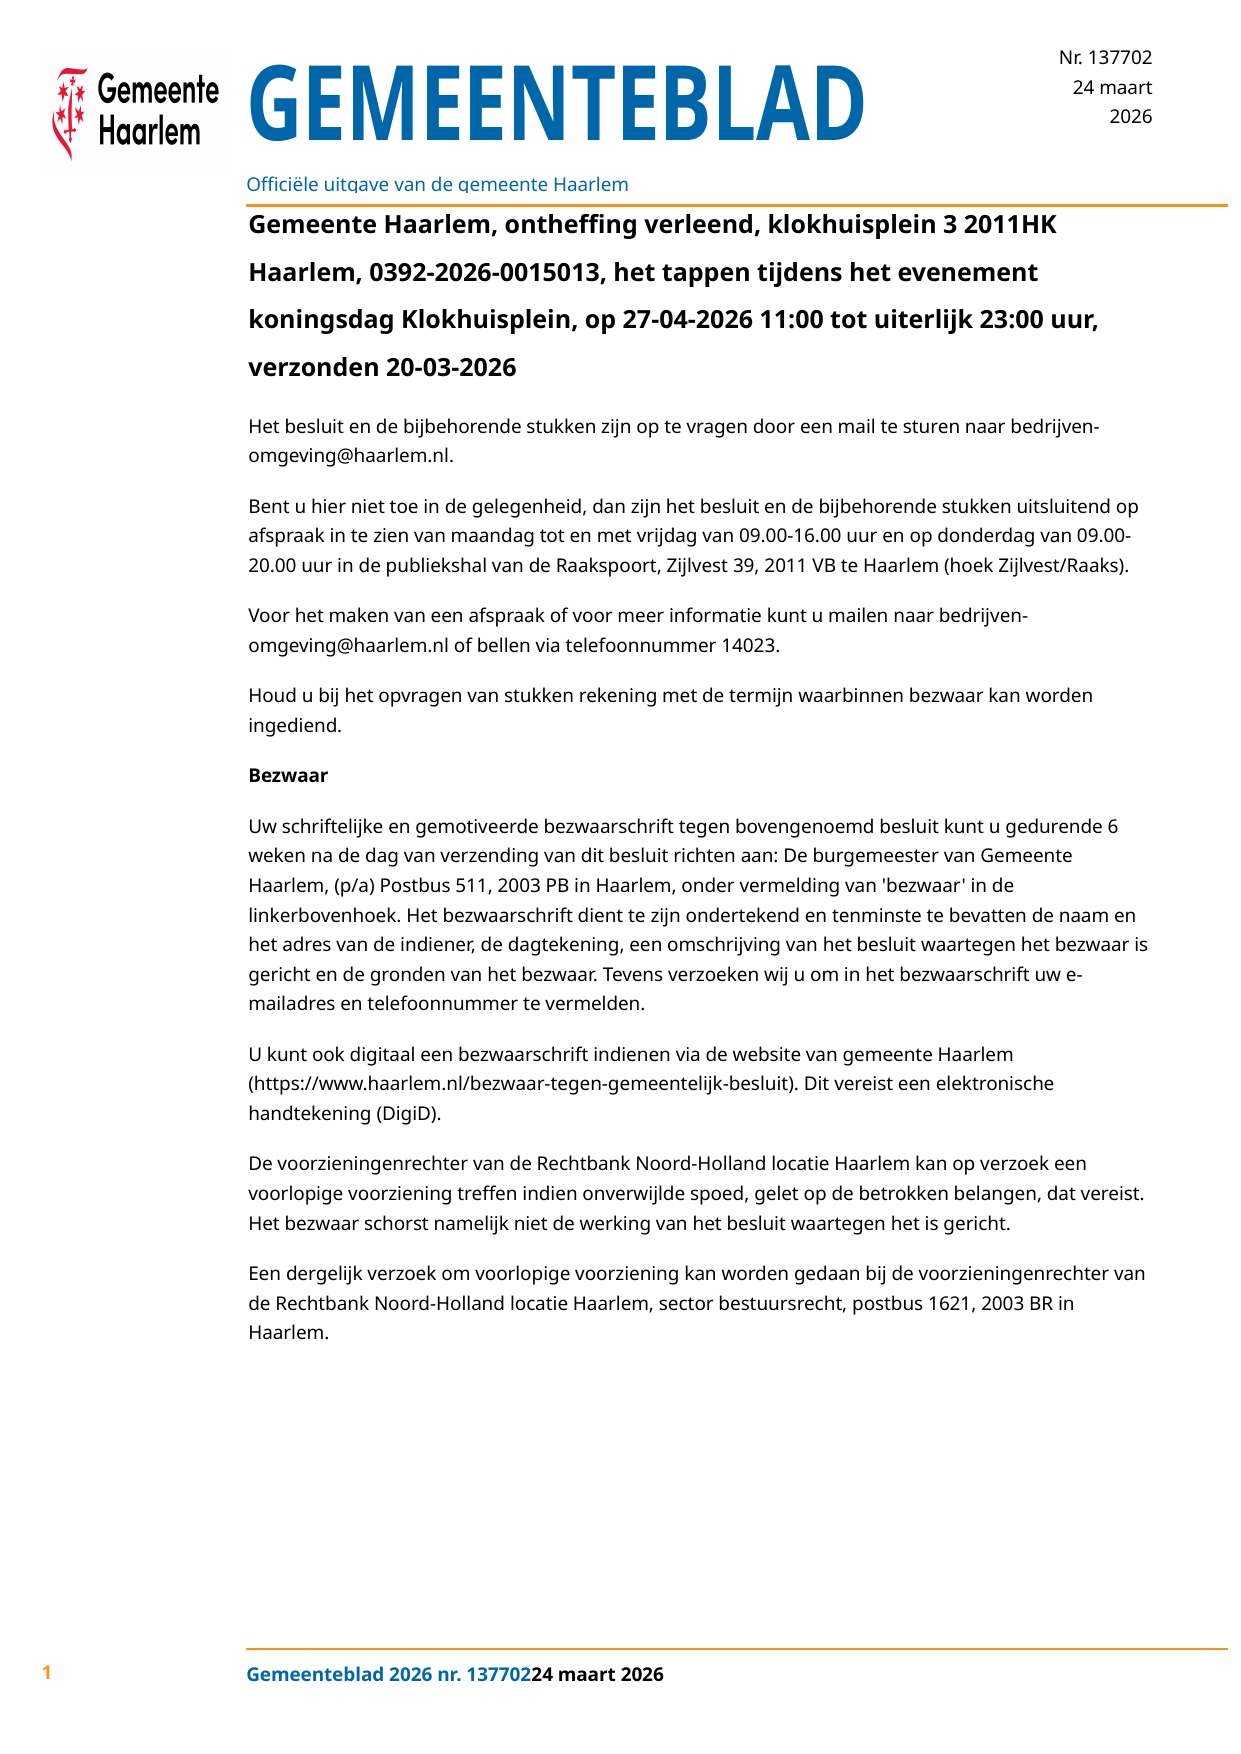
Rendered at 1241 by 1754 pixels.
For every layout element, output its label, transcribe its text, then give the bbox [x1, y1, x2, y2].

text Houd u bij het opvragen van stukken rekening met de termijn waarbinnen bezwaar kan worden ingediend. [248, 683, 1152, 738]
picture [41, 47, 231, 172]
text Bent u hier niet toe in de gelegenheid, dan zijn het besluit en de bijbehorende stukken uitsluitend op afspraak in te zien van maandag tot en met vrijdag van 09.00-16.00 uur en op donderdag van 09.00-20.00 uur in de publiekshal van de Raakspoort, Zijlvest 39, 2011 VB te Haarlem (hoek Zijlvest/Raaks). [248, 493, 1152, 578]
text Een dergelijk verzoek om voorlopige voorziening kan worden gedaan bij de voorzieningenrechter van de Rechtbank Noord-Holland locatie Haarlem, sector bestuursrecht, postbus 1621, 2003 BR in Haarlem. [248, 1260, 1152, 1345]
text Voor het maken van een afspraak of voor meer informatie kunt u mailen naar bedrijven-omgeving@haarlem.nl of bellen via telefoonnummer 14023. [248, 603, 1152, 658]
text Bezwaar [248, 763, 1152, 788]
text Uw schriftelijke en gemotiveerde bezwaarschrift tegen bovengenoemd besluit kunt u gedurende 6 weken na de dag van verzending van dit besluit richten aan: De burgemeester van Gemeente Haarlem, (p/a) Postbus 511, 2003 PB in Haarlem, onder vermelding van 'bezwaar' in de linkerbovenhoek. Het bezwaarschrift dient te zijn ondertekend en tenminste te bevatten de naam en het adres van de indiener, de dagtekening, een omschrijving van het besluit waartegen het bezwaar is gericht en de gronden van het bezwaar. Tevens verzoeken wij u om in het bezwaarschrift uw e-mailadres en telefoonnummer te vermelden. [248, 813, 1152, 1016]
text Gemeente Haarlem, ontheffing verleend, klokhuisplein 3 2011HK Haarlem, 0392-2026-0015013, het tappen tijdens het evenement koningsdag Klokhuisplein, op 27-04-2026 11:00 tot uiterlijk 23:00 uur, verzonden 20-03-2026 [248, 207, 1152, 384]
text Het besluit en de bijbehorende stukken zijn op te vragen door een mail te sturen naar bedrijven-omgeving@haarlem.nl. [248, 413, 1152, 468]
text De voorzieningenrechter van de Rechtbank Noord-Holland locatie Haarlem kan op verzoek een voorlopige voorziening treffen indien onverwijlde spoed, gelet op de betrokken belangen, dat vereist. Het bezwaar schorst namelijk niet de werking van het besluit waartegen het is gericht. [248, 1151, 1152, 1236]
text U kunt ook digitaal een bezwaarschrift indienen via de website van gemeente Haarlem (https://www.haarlem.nl/bezwaar-tegen-gemeentelijk-besluit). Dit vereist een elektronische handtekening (DigiD). [248, 1041, 1152, 1126]
